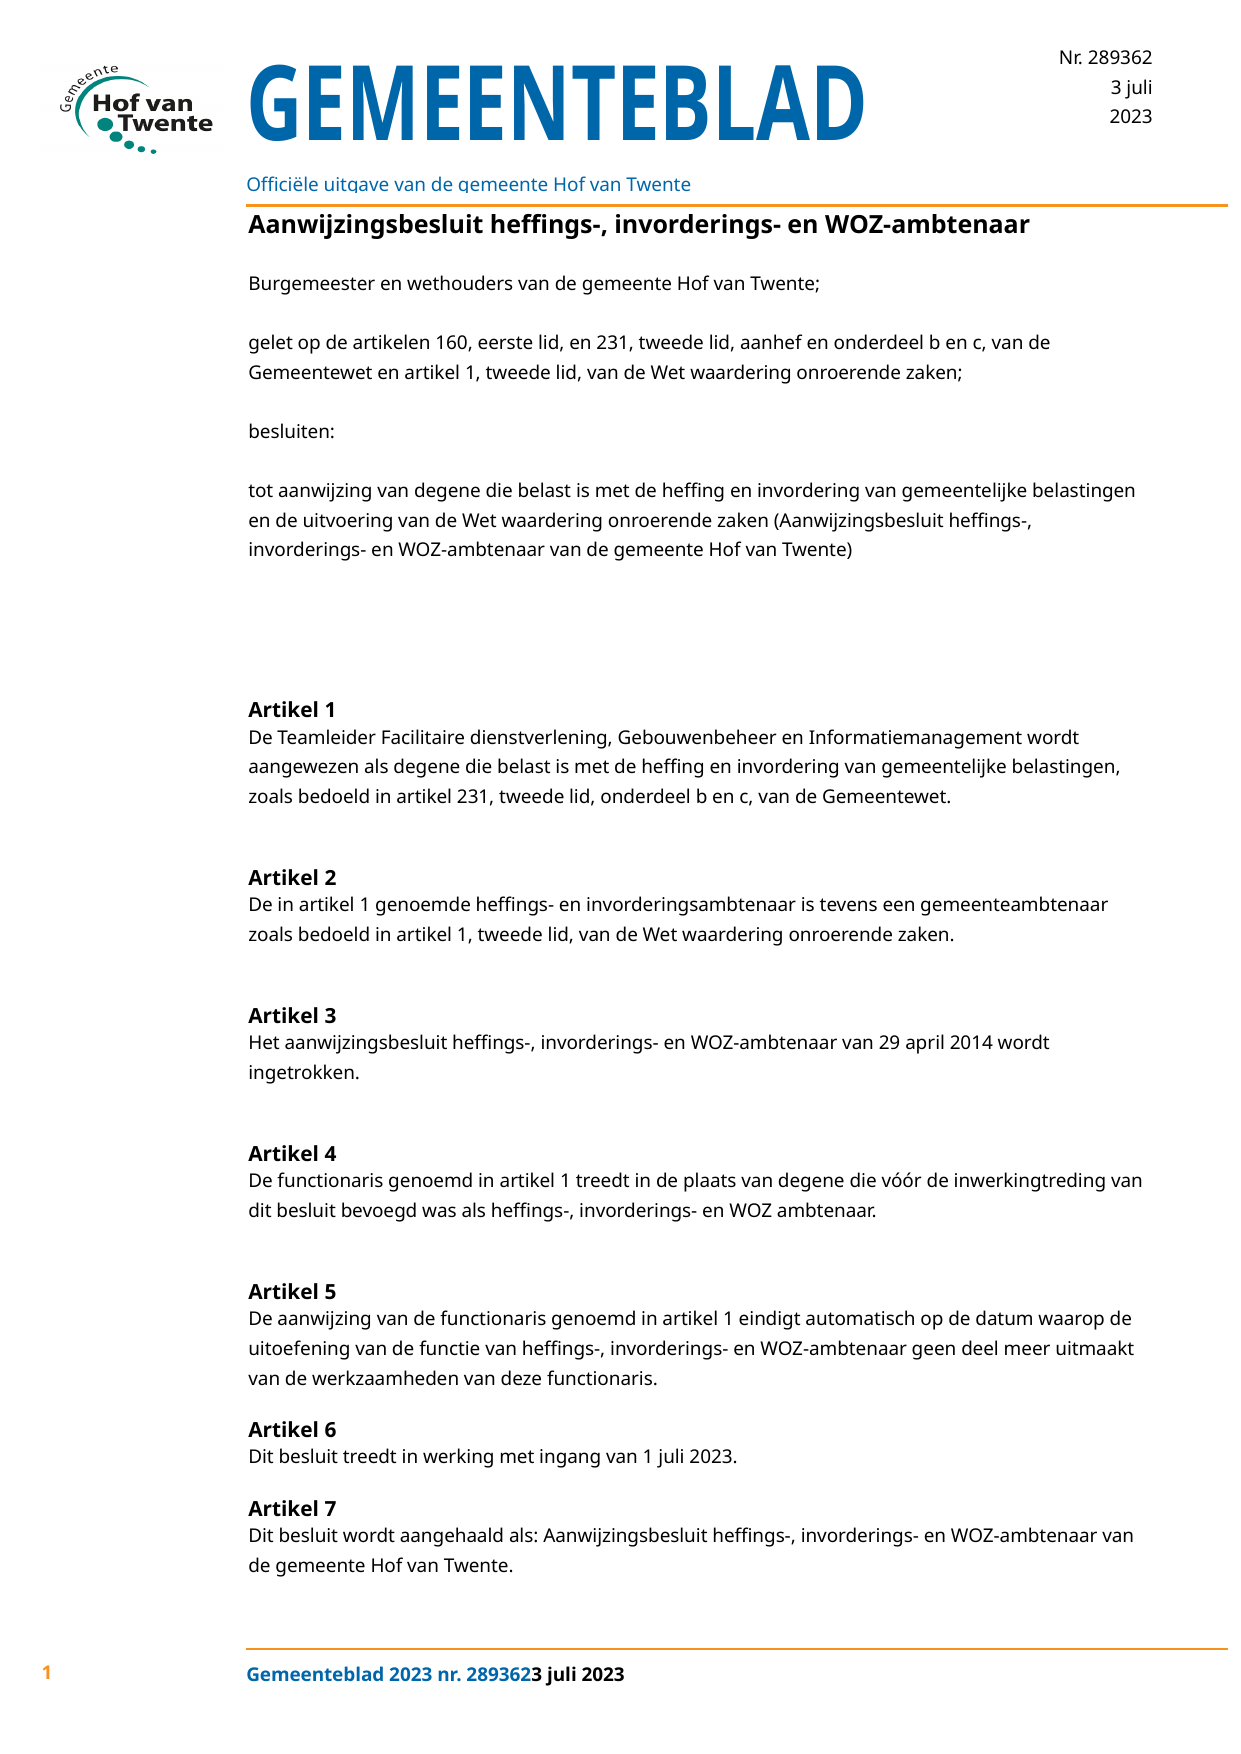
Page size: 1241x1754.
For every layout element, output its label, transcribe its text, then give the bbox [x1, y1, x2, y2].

text besluiten: [248, 418, 1152, 444]
text De Teamleider Facilitaire dienstverlening, Gebouwenbeheer en Informatiemanagement wordt aangewezen als degene die belast is met de heffing en invordering van gemeentelijke belastingen, zoals bedoeld in artikel 231, tweede lid, onderdeel b en c, van de Gemeentewet. [248, 724, 1152, 809]
text Artikel 2 [248, 863, 1152, 891]
text Artikel 4 [248, 1139, 1152, 1167]
text Aanwijzingsbesluit heffings-, invorderings- en WOZ-ambtenaar [248, 207, 1152, 241]
text De aanwijzing van de functionaris genoemd in artikel 1 eindigt automatisch op de datum waarop de uitoefening van de functie van heffings-, invorderings- en WOZ-ambtenaar geen deel meer uitmaakt van de werkzaamheden van deze functionaris. [248, 1306, 1152, 1390]
text Artikel 1 [248, 695, 1152, 724]
text Artikel 7 [248, 1494, 1152, 1522]
text Artikel 6 [248, 1415, 1152, 1443]
text Artikel 5 [248, 1277, 1152, 1306]
text Dit besluit treedt in werking met ingang van 1 juli 2023. [248, 1443, 1152, 1469]
text Burgemeester en wethouders van de gemeente Hof van Twente; [248, 270, 1152, 296]
text De functionaris genoemd in artikel 1 treedt in de plaats van degene die vóór de inwerkingtreding van dit besluit bevoegd was als heffings-, invorderings- en WOZ ambtenaar. [248, 1167, 1152, 1223]
picture [41, 47, 231, 172]
text Het aanwijzingsbesluit heffings-, invorderings- en WOZ-ambtenaar van 29 april 2014 wordt ingetrokken. [248, 1029, 1152, 1085]
text tot aanwijzing van degene die belast is met de heffing en invordering van gemeentelijke belastingen en de uitvoering van de Wet waardering onroerende zaken (Aanwijzingsbesluit heffings-, invorderings- en WOZ-ambtenaar van de gemeente Hof van Twente) [248, 477, 1152, 562]
text De in artikel 1 genoemde heffings- en invorderingsambtenaar is tevens een gemeenteambtenaar zoals bedoeld in artikel 1, tweede lid, van de Wet waardering onroerende zaken. [248, 891, 1152, 947]
text Dit besluit wordt aangehaald als: Aanwijzingsbesluit heffings-, invorderings- en WOZ-ambtenaar van de gemeente Hof van Twente. [248, 1522, 1152, 1578]
text gelet op de artikelen 160, eerste lid, en 231, tweede lid, aanhef en onderdeel b en c, van de Gemeentewet en artikel 1, tweede lid, van de Wet waardering onroerende zaken; [248, 329, 1152, 385]
text Artikel 3 [248, 1001, 1152, 1029]
